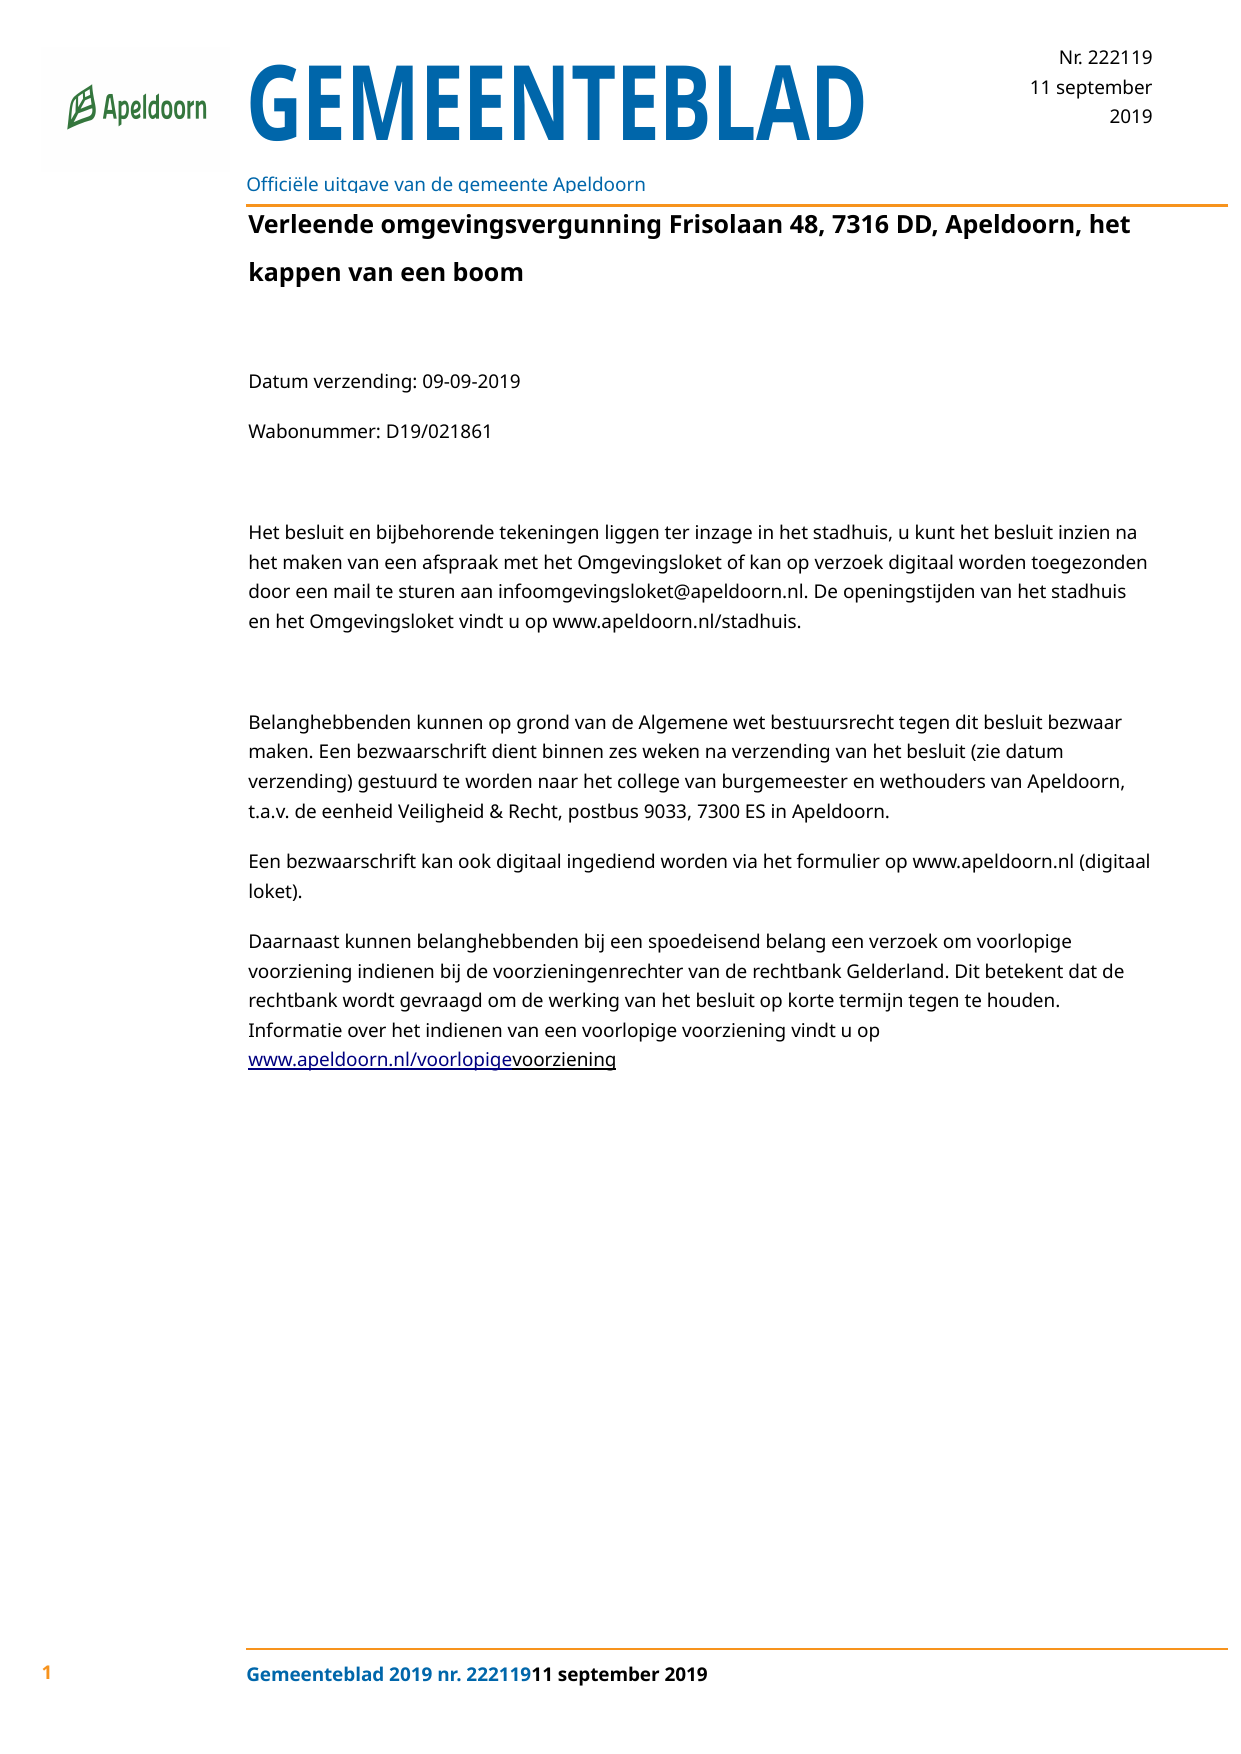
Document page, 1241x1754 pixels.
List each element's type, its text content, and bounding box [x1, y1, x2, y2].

text Datum verzending: 09-09-2019 [248, 368, 1152, 394]
text Belanghebbenden kunnen op grond van de Algemene wet bestuursrecht tegen dit besluit bezwaar maken. Een bezwaarschrift dient binnen zes weken na verzending van het besluit (zie datum verzending) gestuurd te worden naar het college van burgemeester en wethouders van Apeldoorn, t.a.v. de eenheid Veiligheid & Recht, postbus 9033, 7300 ES in Apeldoorn. [248, 709, 1152, 824]
text Het besluit en bijbehorende tekeningen liggen ter inzage in het stadhuis, u kunt het besluit inzien na het maken van een afspraak met het Omgevingsloket of kan op verzoek digitaal worden toegezonden door een mail te sturen aan infoomgevingsloket@apeldoorn.nl. De openingstijden van het stadhuis en het Omgevingsloket vindt u op www.apeldoorn.nl/stadhuis. [248, 519, 1152, 634]
text Verleende omgevingsvergunning Frisolaan 48, 7316 DD, Apeldoorn, het kappen van een boom [248, 207, 1152, 288]
text Daarnaast kunnen belanghebbenden bij een spoedeisend belang een verzoek om voorlopige voorziening indienen bij de voorzieningenrechter van de rechtbank Gelderland. Dit betekent dat de rechtbank wordt gevraagd om de werking van het besluit op korte termijn tegen te houden. Informatie over het indienen van een voorlopige voorziening vindt u op www.apeldoorn.nl/voorlopigevoorziening [248, 928, 1152, 1072]
text Een bezwaarschrift kan ook digitaal ingediend worden via het formulier op www.apeldoorn.nl (digitaal loket). [248, 848, 1152, 904]
picture [41, 47, 231, 172]
text Wabonummer: D19/021861 [248, 419, 1152, 444]
